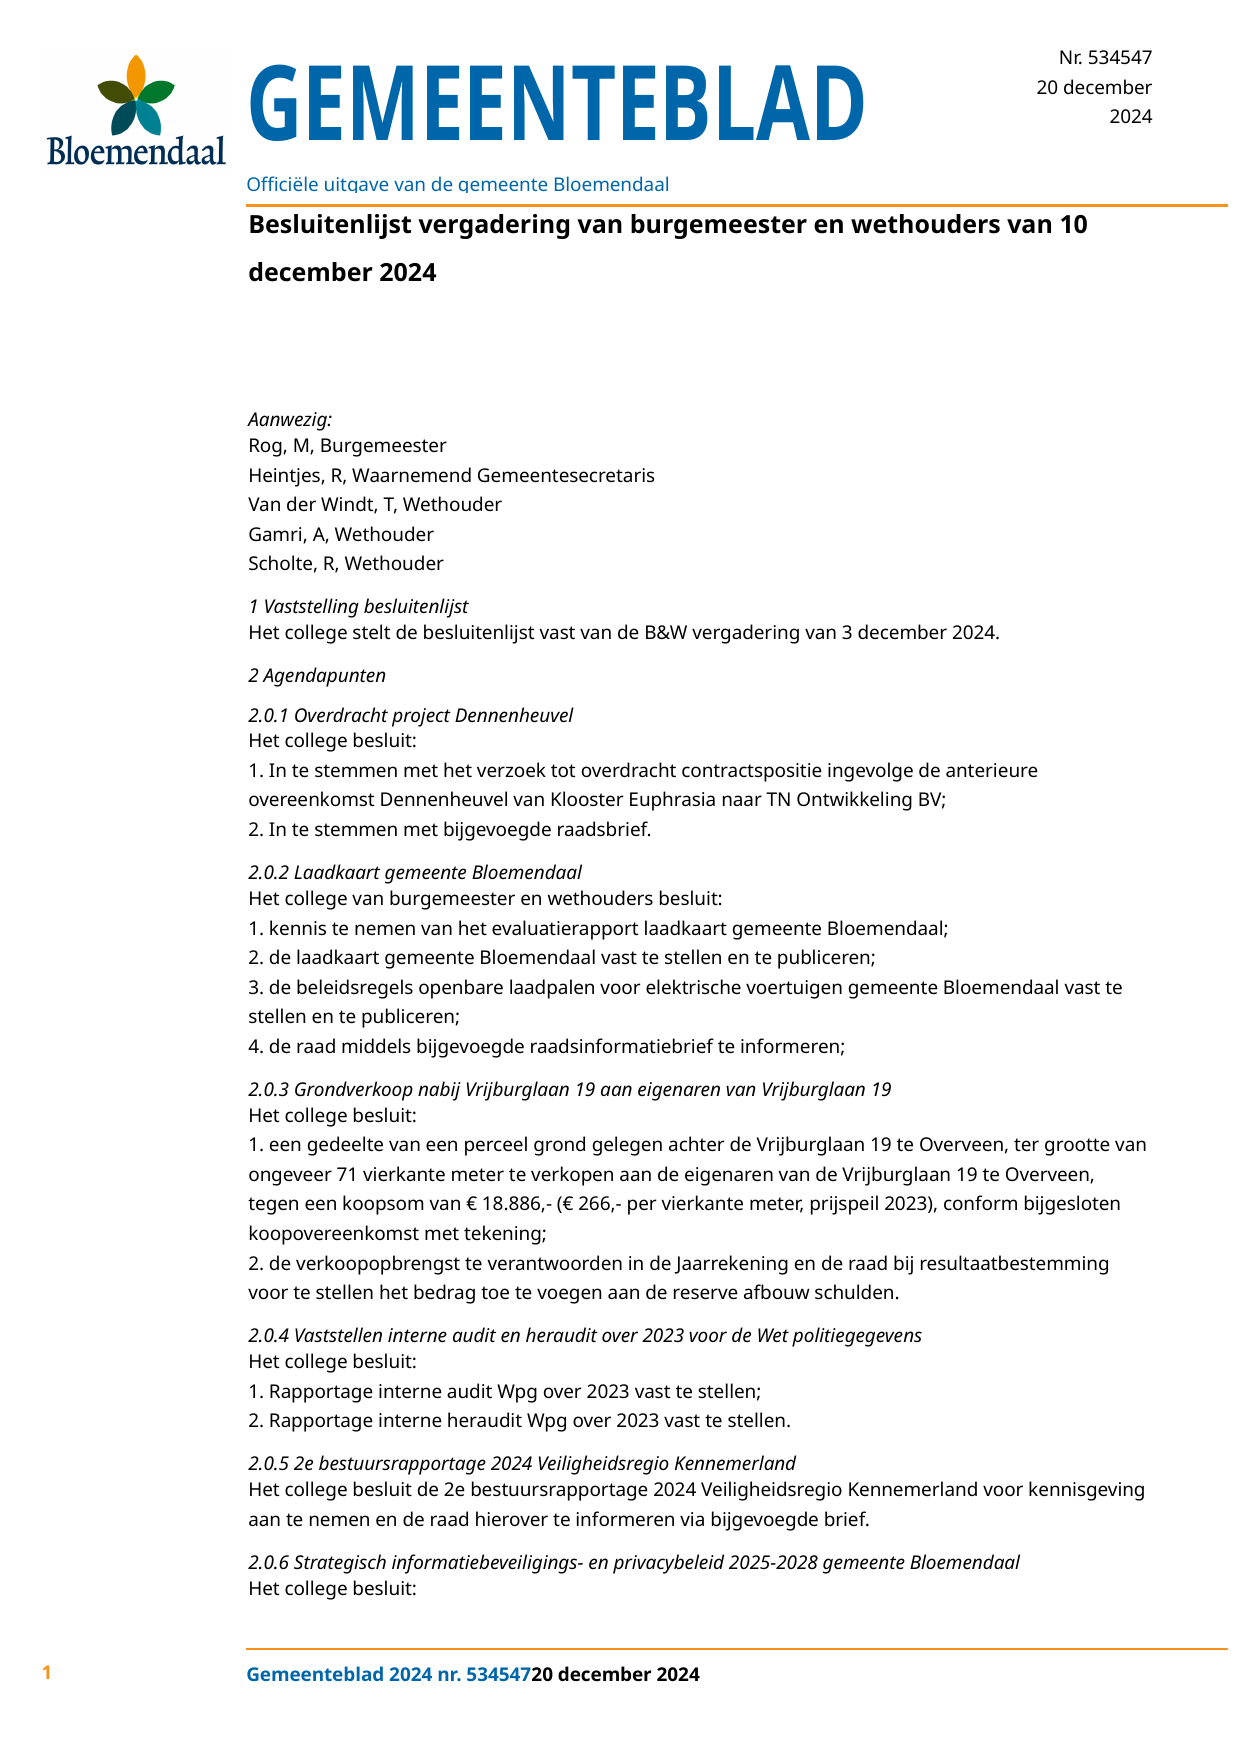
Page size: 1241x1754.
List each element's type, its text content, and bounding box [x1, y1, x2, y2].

text 2.0.1 Overdracht project Dennenheuvel [248, 702, 1152, 727]
text Rog, M, Burgemeester [248, 432, 1152, 458]
text Het college stelt de besluitenlijst vast van de B&W vergadering van 3 december 2024. [248, 619, 1152, 645]
text 1. Rapportage interne audit Wpg over 2023 vast te stellen; [248, 1378, 1152, 1403]
text Aanwezig: [248, 406, 1152, 432]
text 2.0.2 Laadkaart gemeente Bloemendaal [248, 859, 1152, 885]
text 2 Agendapunten [248, 662, 1152, 688]
text 2.0.3 Grondverkoop nabij Vrijburglaan 19 aan eigenaren van Vrijburglaan 19 [248, 1076, 1152, 1102]
text Het college besluit: [248, 1348, 1152, 1374]
text 3. de beleidsregels openbare laadpalen voor elektrische voertuigen gemeente Bloemendaal vast te stellen en te publiceren; [248, 974, 1152, 1029]
text 2. Rapportage interne heraudit Wpg over 2023 vast te stellen. [248, 1407, 1152, 1433]
text 2.0.6 Strategisch informatiebeveiligings- en privacybeleid 2025-2028 gemeente Bloemendaal [248, 1549, 1152, 1575]
text 1. kennis te nemen van het evaluatierapport laadkaart gemeente Bloemendaal; [248, 915, 1152, 940]
text Besluitenlijst vergadering van burgemeester en wethouders van 10 december 2024 [248, 207, 1152, 288]
text 2. de laadkaart gemeente Bloemendaal vast te stellen en te publiceren; [248, 944, 1152, 970]
picture [41, 47, 231, 172]
text Het college besluit: [248, 1102, 1152, 1128]
text 1. een gedeelte van een perceel grond gelegen achter de Vrijburglaan 19 te Overveen, ter grootte van ongeveer 71 vierkante meter te verkopen aan de eigenaren van de Vrijburglaan 19 te Overveen, tegen een koopsom van € 18.886,- (€ 266,- per vierkante meter, prijspeil 2023), conform bijgesloten koopovereenkomst met tekening; [248, 1131, 1152, 1246]
text Het college van burgemeester en wethouders besluit: [248, 885, 1152, 911]
text 1 Vaststelling besluitenlijst [248, 594, 1152, 619]
text Gamri, A, Wethouder [248, 521, 1152, 547]
text 2. In te stemmen met bijgevoegde raadsbrief. [248, 816, 1152, 842]
text Heintjes, R, Waarnemend Gemeentesecretaris [248, 462, 1152, 487]
text Van der Windt, T, Wethouder [248, 491, 1152, 517]
text 4. de raad middels bijgevoegde raadsinformatiebrief te informeren; [248, 1033, 1152, 1059]
text 2.0.5 2e bestuursrapportage 2024 Veiligheidsregio Kennemerland [248, 1451, 1152, 1476]
text Het college besluit: [248, 1575, 1152, 1600]
text Het college besluit: [248, 727, 1152, 753]
text 1. In te stemmen met het verzoek tot overdracht contractspositie ingevolge de anterieure overeenkomst Dennenheuvel van Klooster Euphrasia naar TN Ontwikkeling BV; [248, 757, 1152, 812]
text Het college besluit de 2e bestuursrapportage 2024 Veiligheidsregio Kennemerland voor kennisgeving aan te nemen en de raad hierover te informeren via bijgevoegde brief. [248, 1476, 1152, 1532]
text Scholte, R, Wethouder [248, 551, 1152, 576]
text 2.0.4 Vaststellen interne audit en heraudit over 2023 voor de Wet politiegegevens [248, 1322, 1152, 1348]
text 2. de verkoopopbrengst te verantwoorden in de Jaarrekening en de raad bij resultaatbestemming voor te stellen het bedrag toe te voegen aan de reserve afbouw schulden. [248, 1250, 1152, 1305]
